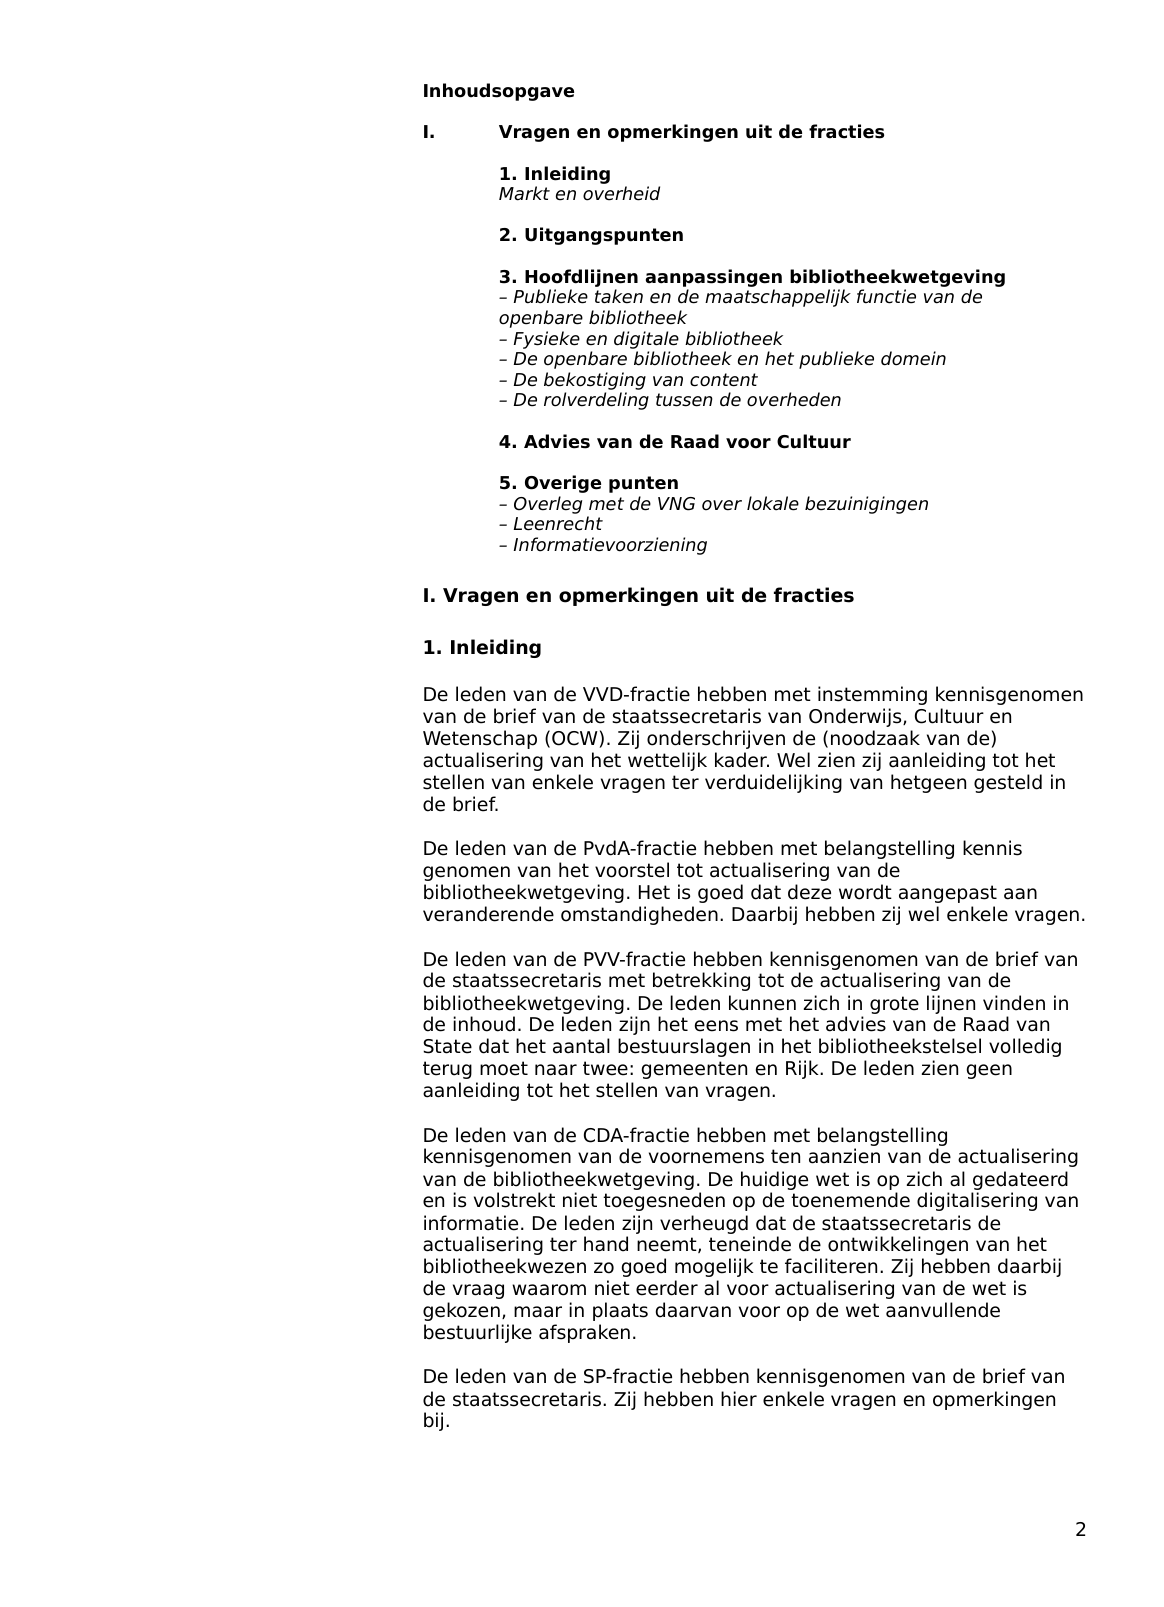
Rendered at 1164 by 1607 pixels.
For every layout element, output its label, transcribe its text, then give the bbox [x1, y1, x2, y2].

table_cell [1043, 370, 1087, 390]
table_header [1043, 81, 1087, 102]
table_cell [422, 205, 493, 225]
table_cell Vragen en opmerkingen uit de fracties [493, 122, 1043, 143]
table_cell [1043, 349, 1087, 370]
table_cell [1043, 473, 1087, 493]
table_cell [1043, 411, 1087, 432]
table_cell [1043, 102, 1087, 122]
table_cell I. [422, 122, 493, 143]
table_cell [493, 452, 1043, 473]
table_cell [1043, 535, 1087, 555]
text De leden van de PvdA-fractie hebben met belangstelling kennis genomen van het voorstel tot actualisering van de bibliotheekwetgeving. Het is goed dat deze wordt aangepast aan veranderende omstandigheden. Daarbij hebben zij wel enkele vragen. [422, 838, 1087, 926]
table_cell – De rolverdeling tussen de overheden [493, 390, 1043, 411]
table_cell 3. Hoofdlijnen aanpassingen bibliotheekwetgeving [493, 267, 1043, 287]
table_cell [1043, 205, 1087, 225]
table_cell [1043, 122, 1087, 143]
table_cell [422, 329, 493, 349]
table_cell – Overleg met de VNG over lokale bezuinigingen [493, 494, 1043, 514]
text De leden van de VVD-fractie hebben met instemming kennisgenomen van de brief van de staatssecretaris van Onderwijs, Cultuur en Wetenschap (OCW). Zij onderschrijven de (noodzaak van de) actualisering van het wettelijk kader. Wel zien zij aanleiding tot het stellen van enkele vragen ter verduidelijking van hetgeen gesteld in de brief. [422, 684, 1087, 816]
table_header Inhoudsopgave [422, 81, 1043, 102]
table_cell [422, 349, 493, 370]
table_cell [422, 390, 493, 411]
subtitle 1. Inleiding [422, 637, 1087, 659]
table_cell – De openbare bibliotheek en het publieke domein [493, 349, 1043, 370]
table_cell 4. Advies van de Raad voor Cultuur [493, 432, 1043, 452]
table_cell [1043, 225, 1087, 246]
table_cell [1043, 246, 1087, 267]
table_cell [422, 432, 493, 452]
table_cell Markt en overheid [493, 184, 1043, 205]
table_cell [422, 164, 493, 184]
table_cell [422, 514, 493, 535]
table_cell 5. Overige punten [493, 473, 1043, 493]
table_cell [422, 535, 493, 555]
table_cell 2. Uitgangspunten [493, 225, 1043, 246]
table_cell 1. Inleiding [493, 164, 1043, 184]
table_cell [1043, 390, 1087, 411]
table_cell [493, 246, 1043, 267]
text De leden van de PVV-fractie hebben kennisgenomen van de brief van de staatssecretaris met betrekking tot de actualisering van de bibliotheekwetgeving. De leden kunnen zich in grote lijnen vinden in de inhoud. De leden zijn het eens met het advies van de Raad van State dat het aantal bestuurslagen in het bibliotheekstelsel volledig terug moet naar twee: gemeenten en Rijk. De leden zien geen aanleiding tot het stellen van vragen. [422, 948, 1087, 1102]
table_cell [493, 143, 1043, 163]
subtitle I. Vragen en opmerkingen uit de fracties [422, 585, 1087, 607]
table_cell [1043, 287, 1087, 328]
table_cell [1043, 494, 1087, 514]
table_cell [422, 452, 493, 473]
table_cell – De bekostiging van content [493, 370, 1043, 390]
table_cell [1043, 143, 1087, 163]
text De leden van de SP-fractie hebben kennisgenomen van de brief van de staatssecretaris. Zij hebben hier enkele vragen en opmerkingen bij. [422, 1366, 1087, 1432]
table_cell [422, 225, 493, 246]
table_cell – Leenrecht [493, 514, 1043, 535]
table_cell [422, 411, 493, 432]
table_cell [1043, 514, 1087, 535]
table_cell [422, 246, 493, 267]
table_cell [422, 184, 493, 205]
table_cell [1043, 267, 1087, 287]
table_cell [1043, 329, 1087, 349]
table_cell [422, 287, 493, 328]
table_cell [422, 143, 493, 163]
table_cell [1043, 432, 1087, 452]
table_cell [1043, 164, 1087, 184]
text De leden van de CDA-fractie hebben met belangstelling kennisgenomen van de voornemens ten aanzien van de actualisering van de bibliotheekwetgeving. De huidige wet is op zich al gedateerd en is volstrekt niet toegesneden op de toenemende digitalisering van informatie. De leden zijn verheugd dat de staatssecretaris de actualisering ter hand neemt, teneinde de ontwikkelingen van het bibliotheekwezen zo goed mogelijk te faciliteren. Zij hebben daarbij de vraag waarom niet eerder al voor actualisering van de wet is gekozen, maar in plaats daarvan voor op de wet aanvullende bestuurlijke afspraken. [422, 1124, 1087, 1344]
table_cell – Informatievoorziening [493, 535, 1043, 555]
table_cell – Fysieke en digitale bibliotheek [493, 329, 1043, 349]
table_cell [493, 411, 1043, 432]
table_cell [422, 370, 493, 390]
table_cell [422, 102, 1043, 122]
table_cell [422, 267, 493, 287]
table_cell – Publieke taken en de maatschappelijk functie van de openbare bibliotheek [493, 287, 1043, 328]
table_cell [422, 494, 493, 514]
table_cell [1043, 452, 1087, 473]
table_cell [1043, 184, 1087, 205]
table_cell [422, 473, 493, 493]
table_cell [493, 205, 1043, 225]
